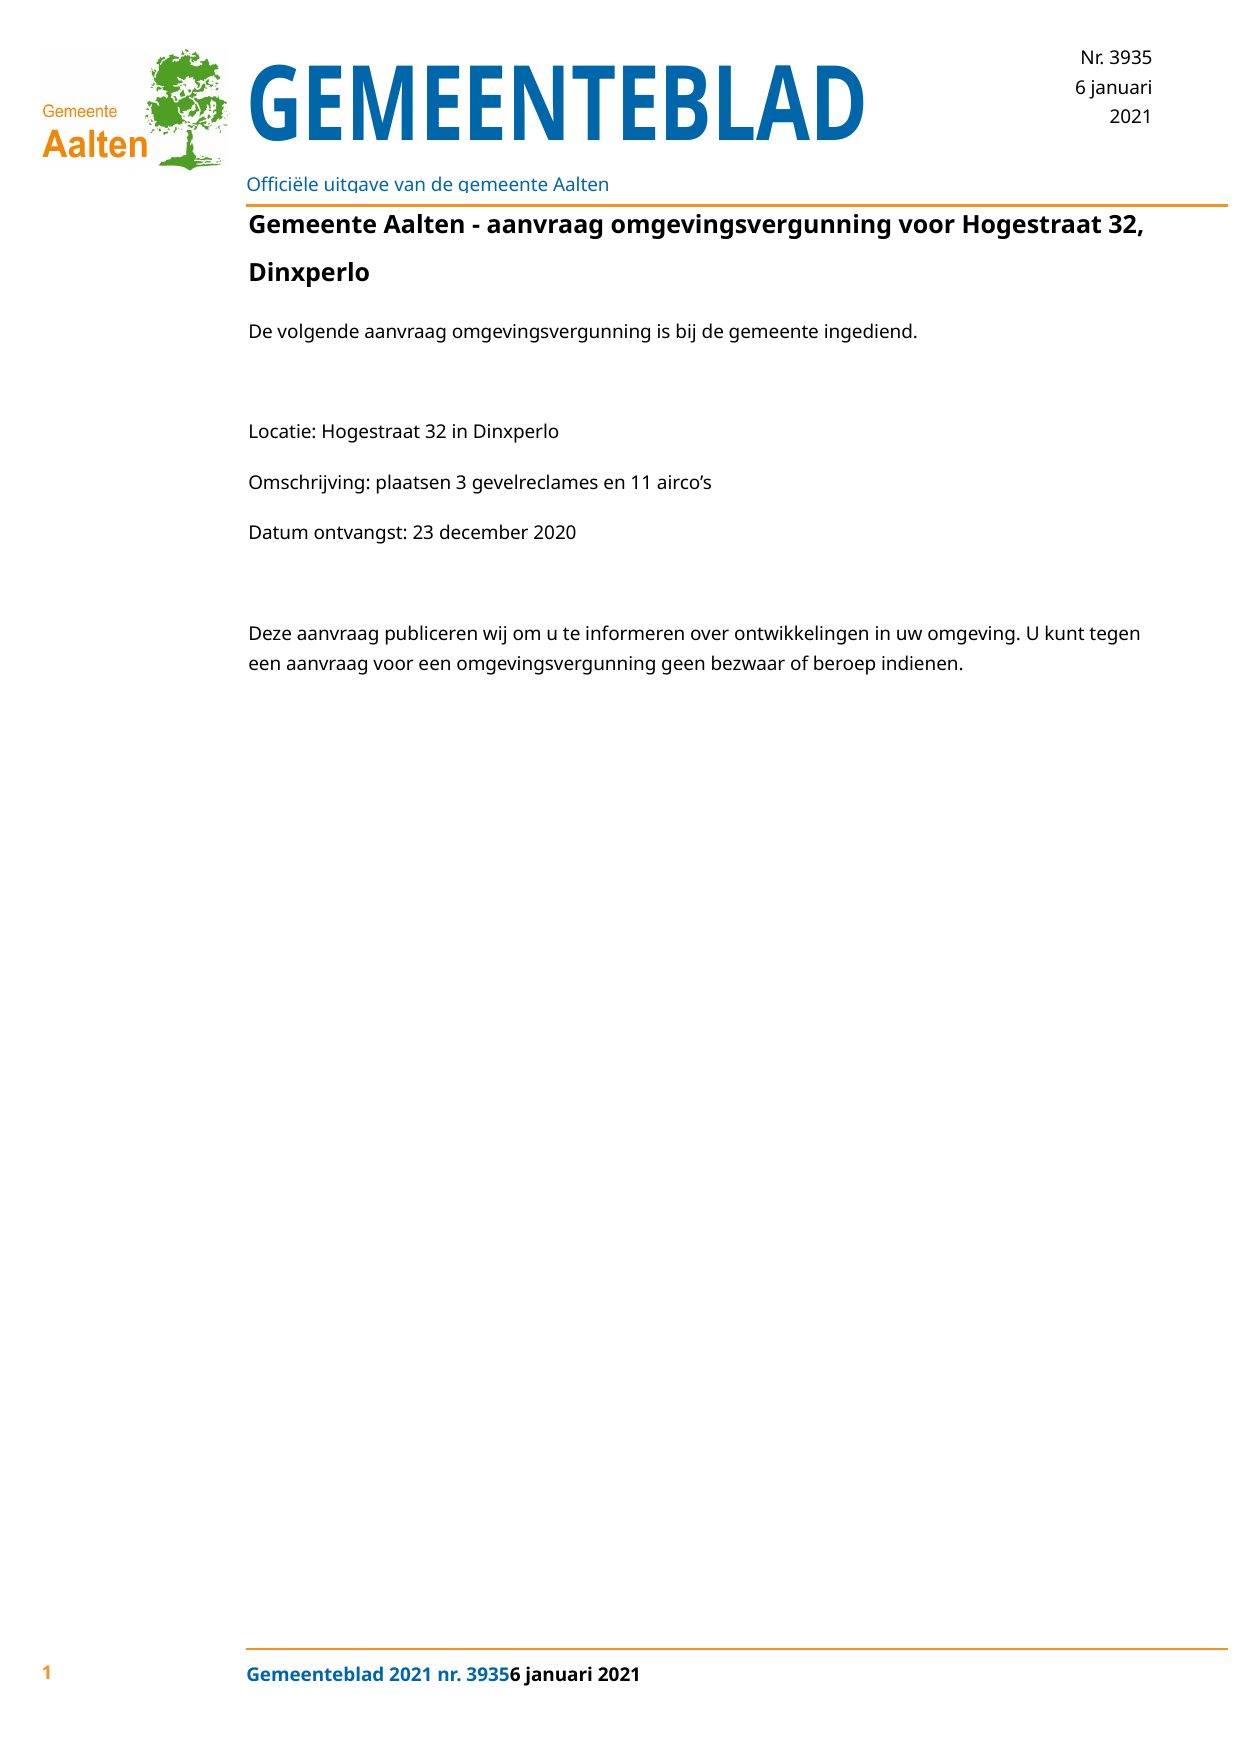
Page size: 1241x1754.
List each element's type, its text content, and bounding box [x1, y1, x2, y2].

text Gemeente Aalten - aanvraag omgevingsvergunning voor Hogestraat 32, Dinxperlo [248, 207, 1152, 288]
text De volgende aanvraag omgevingsvergunning is bij de gemeente ingediend. [248, 318, 1152, 344]
text Omschrijving: plaatsen 3 gevelreclames en 11 airco’s [248, 469, 1152, 495]
picture [41, 47, 231, 172]
text Datum ontvangst: 23 december 2020 [248, 519, 1152, 545]
text Locatie: Hogestraat 32 in Dinxperlo [248, 419, 1152, 444]
text Deze aanvraag publiceren wij om u te informeren over ontwikkelingen in uw omgeving. U kunt tegen een aanvraag voor een omgevingsvergunning geen bezwaar of beroep indienen. [248, 620, 1152, 676]
